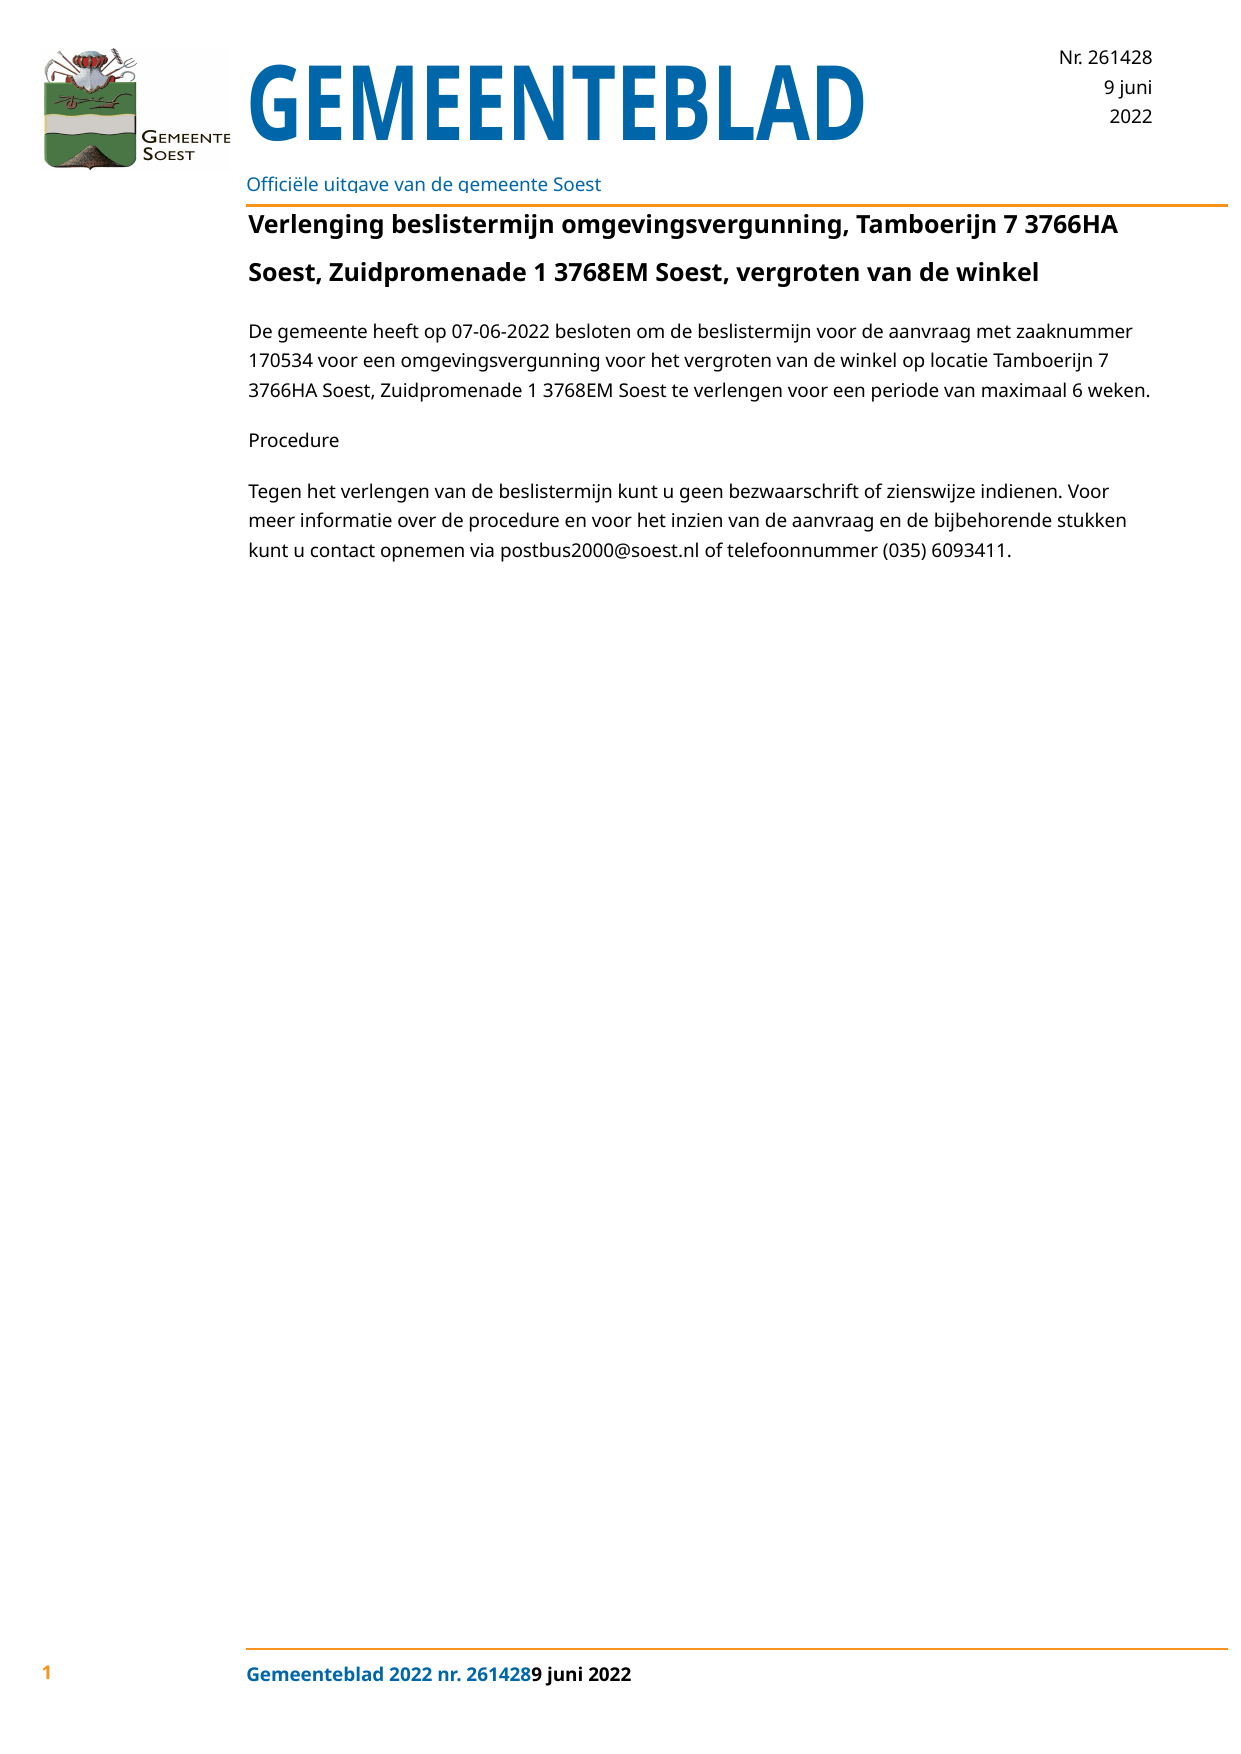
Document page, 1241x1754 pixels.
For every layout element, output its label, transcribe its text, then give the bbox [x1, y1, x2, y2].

text Procedure [248, 427, 1152, 453]
picture [41, 47, 231, 172]
text Tegen het verlengen van de beslistermijn kunt u geen bezwaarschrift of zienswijze indienen. Voor meer informatie over de procedure en voor het inzien van de aanvraag en de bijbehorende stukken kunt u contact opnemen via postbus2000@soest.nl of telefoonnummer (035) 6093411. [248, 478, 1152, 563]
text De gemeente heeft op 07-06-2022 besloten om de beslistermijn voor de aanvraag met zaaknummer 170534 voor een omgevingsvergunning voor het vergroten van de winkel op locatie Tamboerijn 7 3766HA Soest, Zuidpromenade 1 3768EM Soest te verlengen voor een periode van maximaal 6 weken. [248, 318, 1152, 403]
text Verlenging beslistermijn omgevingsvergunning, Tamboerijn 7 3766HA Soest, Zuidpromenade 1 3768EM Soest, vergroten van de winkel [248, 207, 1152, 288]
